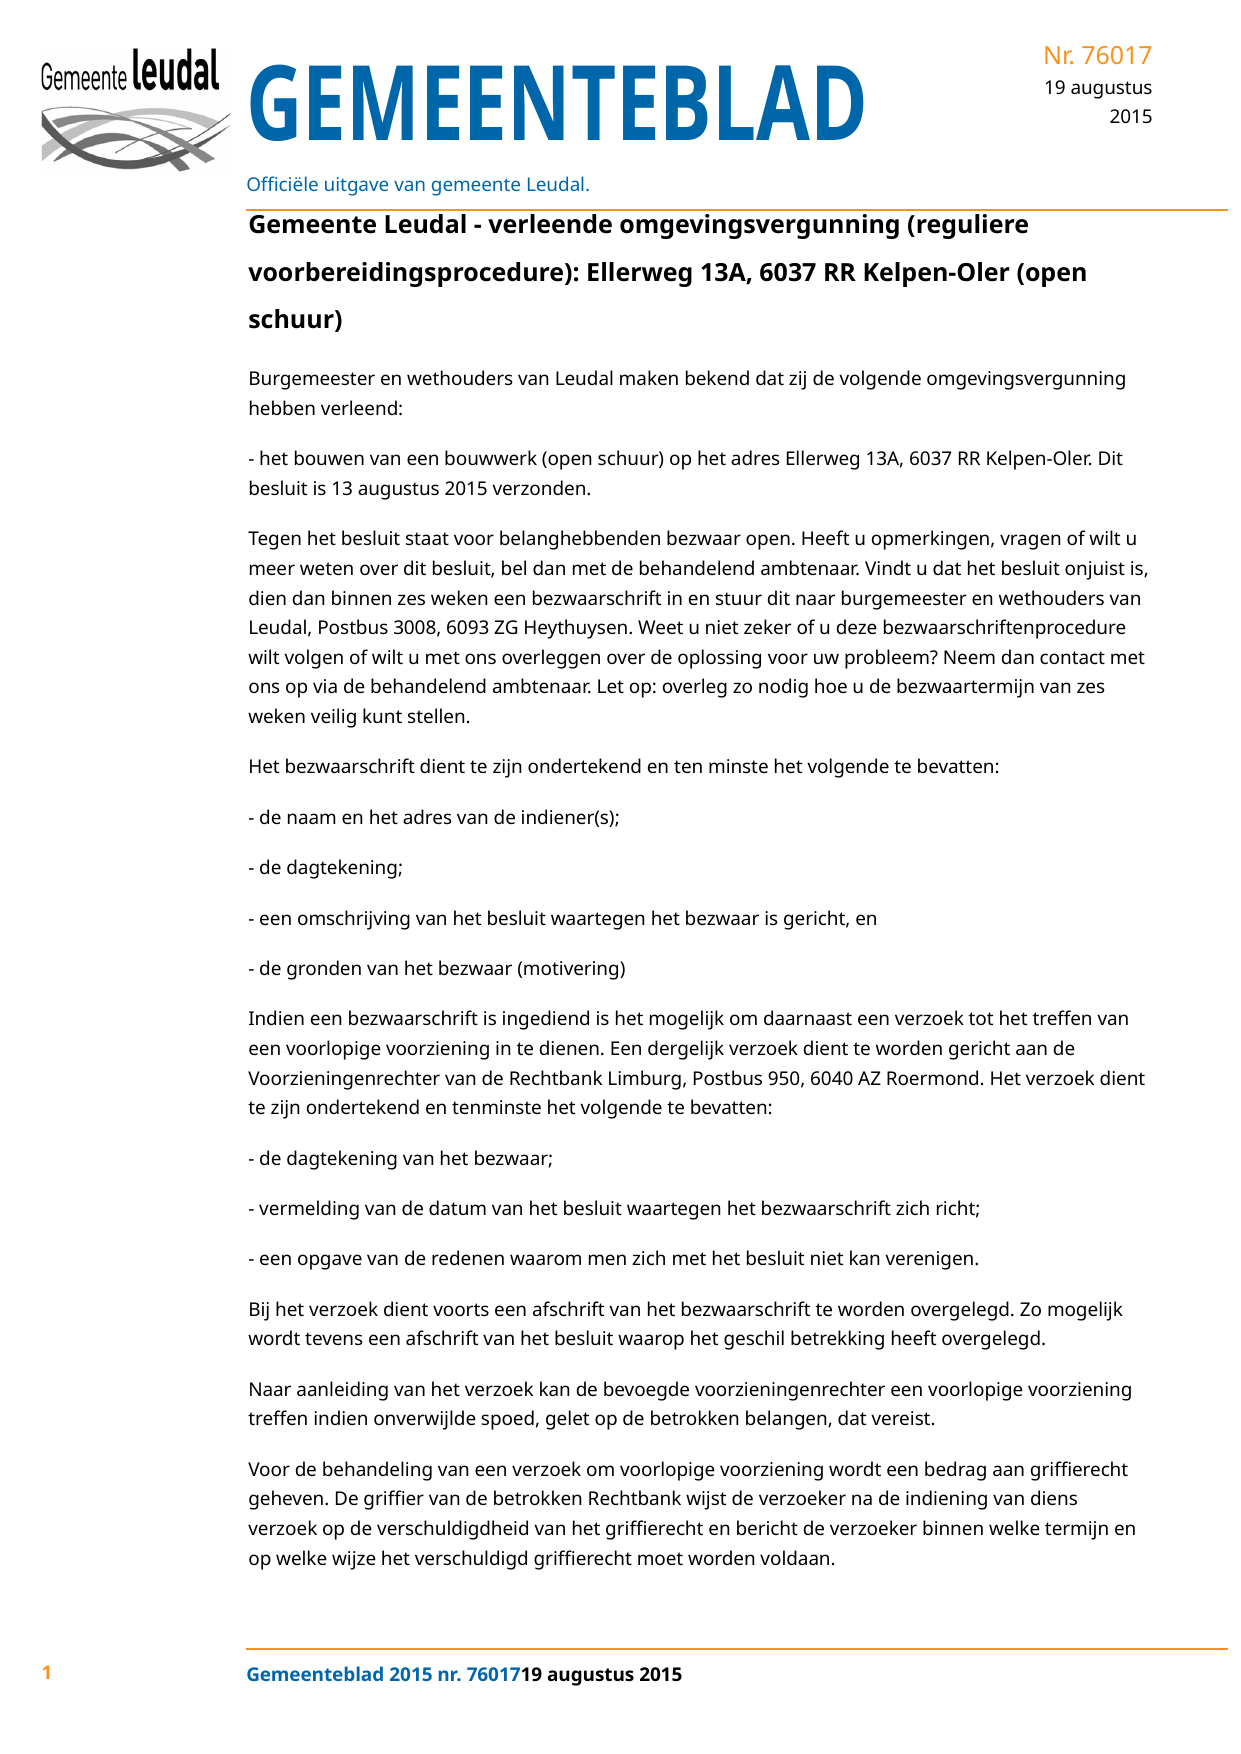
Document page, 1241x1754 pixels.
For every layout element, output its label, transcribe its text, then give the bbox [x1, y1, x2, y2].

picture [41, 47, 231, 172]
text - de naam en het adres van de indiener(s); [248, 804, 1152, 829]
text - vermelding van de datum van het besluit waartegen het bezwaarschrift zich richt; [248, 1195, 1152, 1221]
text Het bezwaarschrift dient te zijn ondertekend en ten minste het volgende te bevatten: [248, 753, 1152, 779]
text Voor de behandeling van een verzoek om voorlopige voorziening wordt een bedrag aan griffierecht geheven. De griffier van de betrokken Rechtbank wijst de verzoeker na de indiening van diens verzoek op de verschuldigdheid van het griffierecht en bericht de verzoeker binnen welke termijn en op welke wijze het verschuldigd griffierecht moet worden voldaan. [248, 1456, 1152, 1570]
text Tegen het besluit staat voor belanghebbenden bezwaar open. Heeft u opmerkingen, vragen of wilt u meer weten over dit besluit, bel dan met de behandelend ambtenaar. Vindt u dat het besluit onjuist is, dien dan binnen zes weken een bezwaarschrift in en stuur dit naar burgemeester en wethouders van Leudal, Postbus 3008, 6093 ZG Heythuysen. Weet u niet zeker of u deze bezwaarschriftenprocedure wilt volgen of wilt u met ons overleggen over de oplossing voor uw probleem? Neem dan contact met ons op via de behandelend ambtenaar. Let op: overleg zo nodig hoe u de bezwaartermijn van zes weken veilig kunt stellen. [248, 526, 1152, 729]
text - de gronden van het bezwaar (motivering) [248, 955, 1152, 981]
text Indien een bezwaarschrift is ingediend is het mogelijk om daarnaast een verzoek tot het treffen van een voorlopige voorziening in te dienen. Een dergelijk verzoek dient te worden gericht aan de Voorzieningenrechter van de Rechtbank Limburg, Postbus 950, 6040 AZ Roermond. Het verzoek dient te zijn ondertekend en tenminste het volgende te bevatten: [248, 1006, 1152, 1120]
text - de dagtekening; [248, 854, 1152, 880]
text Gemeente Leudal - verleende omgevingsvergunning (reguliere voorbereidingsprocedure): Ellerweg 13A, 6037 RR Kelpen-Oler (open schuur) [248, 211, 1152, 336]
text - het bouwen van een bouwwerk (open schuur) op het adres Ellerweg 13A, 6037 RR Kelpen-Oler. Dit besluit is 13 augustus 2015 verzonden. [248, 446, 1152, 501]
text - de dagtekening van het bezwaar; [248, 1145, 1152, 1170]
text - een omschrijving van het besluit waartegen het bezwaar is gericht, en [248, 905, 1152, 930]
text Burgemeester en wethouders van Leudal maken bekend dat zij de volgende omgevingsvergunning hebben verleend: [248, 366, 1152, 421]
text Naar aanleiding van het verzoek kan de bevoegde voorzieningenrechter een voorlopige voorziening treffen indien onverwijlde spoed, gelet op de betrokken belangen, dat vereist. [248, 1376, 1152, 1431]
text - een opgave van de redenen waarom men zich met het besluit niet kan verenigen. [248, 1246, 1152, 1271]
text Bij het verzoek dient voorts een afschrift van het bezwaarschrift te worden overgelegd. Zo mogelijk wordt tevens een afschrift van het besluit waarop het geschil betrekking heeft overgelegd. [248, 1296, 1152, 1351]
